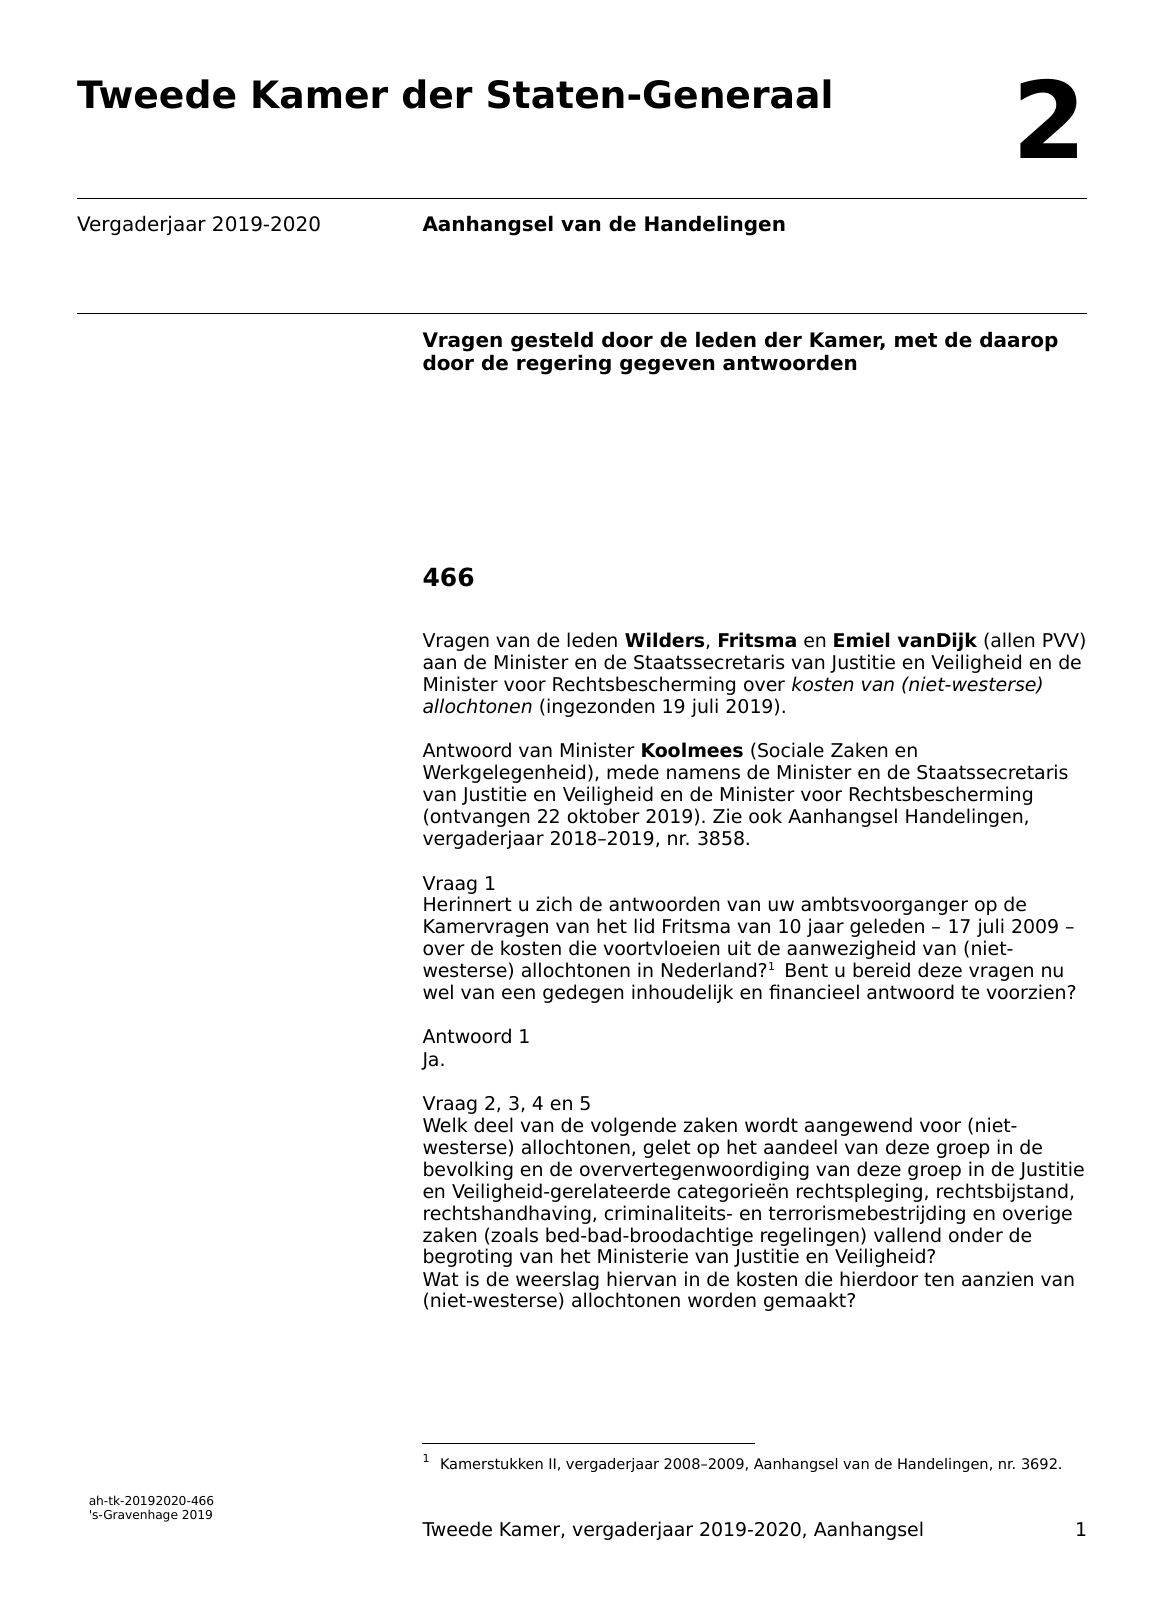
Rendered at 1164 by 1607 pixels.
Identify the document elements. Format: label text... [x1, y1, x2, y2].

text Vraag 1 [422, 872, 1087, 894]
text Antwoord van Minister Koolmees (Sociale Zaken en Werkgelegenheid), mede namens de Minister en de Staatssecretaris van Justitie en Veiligheid en de Minister voor Rechtsbescherming (ontvangen 22 oktober 2019). Zie ook Aanhangsel Handelingen, vergaderjaar 2018–2019, nr. 3858. [422, 740, 1087, 850]
text Wat is de weerslag hiervan in de kosten die hierdoor ten aanzien van (niet-westerse) allochtonen worden gemaakt? [422, 1268, 1087, 1312]
text Vraag 2, 3, 4 en 5 [422, 1093, 1087, 1114]
text 466 [422, 563, 1087, 592]
table_header Tweede Kamer der Staten-Generaal [77, 59, 886, 198]
text ah-tk-20192020-466 [88, 1494, 323, 1508]
text 's-Gravenhage 2019 [88, 1508, 323, 1522]
text Herinnert u zich de antwoorden van uw ambtsvoorganger op de Kamervragen van het lid Fritsma van 10 jaar geleden – 17 juli 2009 – over de kosten die voortvloeien uit de aanwezigheid van (niet-westerse) allochtonen in Nederland? Bent u bereid deze vragen nu wel van een gedegen inhoudelijk en financieel antwoord te voorzien? [422, 894, 1087, 1004]
table_cell Vergaderjaar 2019-2020 [77, 199, 422, 313]
text Kamerstukken II, vergaderjaar 2008–2009, Aanhangsel van de Handelingen, nr. 3692. [422, 1452, 1087, 1474]
text Vragen van de leden Wilders, Fritsma en Emiel vanDijk (allen PVV) aan de Minister en de Staatssecretaris van Justitie en Veiligheid en de Minister voor Rechtsbescherming over kosten van (niet-westerse) allochtonen (ingezonden 19 juli 2019). [422, 630, 1087, 718]
table_cell Aanhangsel van de Handelingen [422, 199, 1087, 313]
text Antwoord 1 [422, 1026, 1087, 1048]
table_header 2 [886, 59, 1087, 198]
table_cell [77, 314, 422, 375]
text Welk deel van de volgende zaken wordt aangewend voor (niet-westerse) allochtonen, gelet op het aandeel van deze groep in de bevolking en de oververtegenwoordiging van deze groep in de Justitie en Veiligheid-gerelateerde categorieën rechtspleging, rechtsbijstand, rechtshandhaving, criminaliteits- en terrorismebestrijding en overige zaken (zoals bed-bad-broodachtige regelingen) vallend onder de begroting van het Ministerie van Justitie en Veiligheid? [422, 1114, 1087, 1268]
table_cell Vragen gesteld door de leden der Kamer, met de daarop door de regering gegeven antwoorden [422, 314, 1087, 375]
text Ja. [422, 1048, 1087, 1070]
